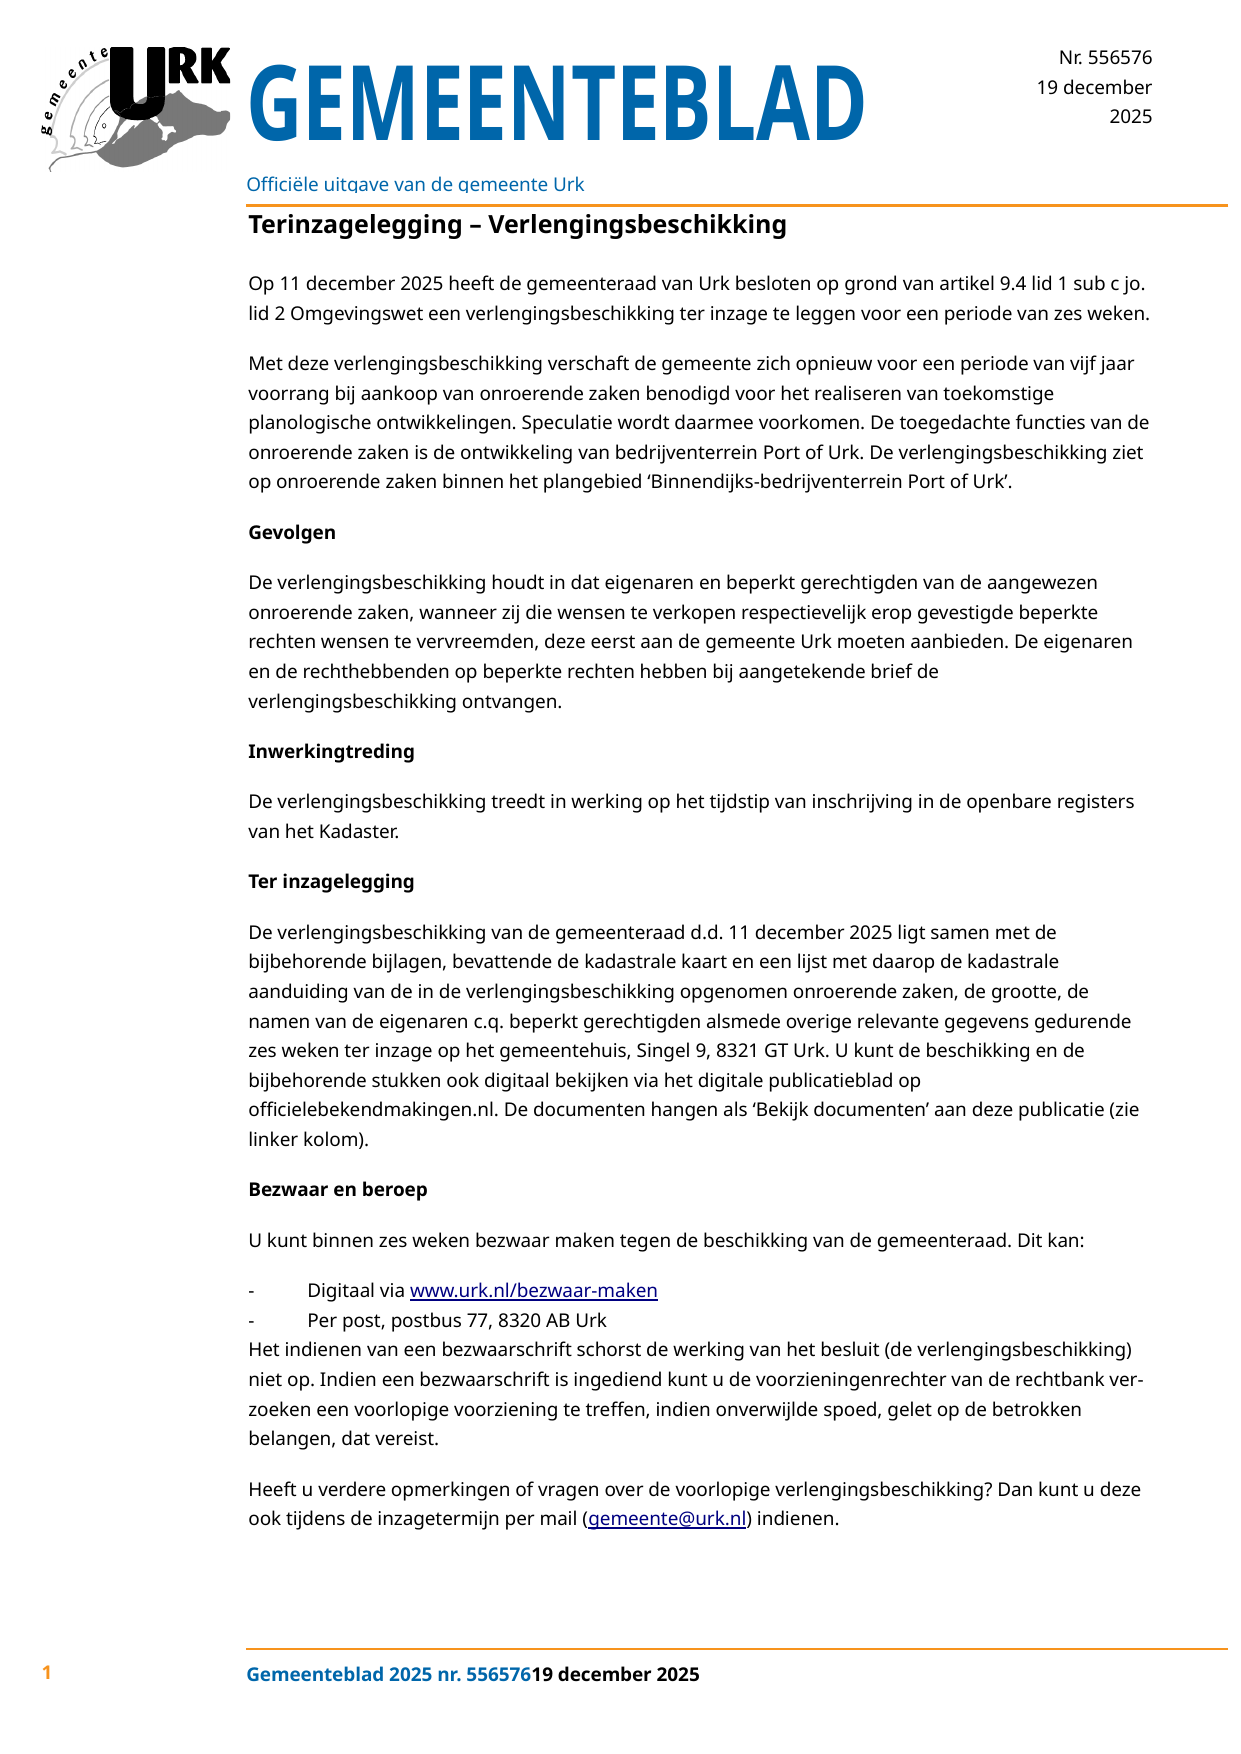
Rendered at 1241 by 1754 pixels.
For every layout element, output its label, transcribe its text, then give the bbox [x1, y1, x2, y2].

text Inwerkingtreding [248, 738, 1152, 764]
text De verlengingsbeschikking van de gemeenteraad d.d. 11 december 2025 ligt samen met de bijbehorende bijlagen, bevattende de kadastrale kaart en een lijst met daarop de kadastrale aanduiding van de in de verlengingsbeschikking opgenomen onroerende zaken, de grootte, de namen van de eigenaren c.q. beperkt gerechtigden alsmede overige relevante gegevens gedurende zes weken ter inzage op het gemeentehuis, Singel 9, 8321 GT Urk. U kunt de beschikking en de bijbehorende stukken ook digitaal bekijken via het digitale publicatieblad op officielebekendmakingen.nl. De documenten hangen als ‘Bekijk documenten’ aan deze publicatie (zie linker kolom). [248, 919, 1152, 1152]
text De verlengingsbeschikking houdt in dat eigenaren en beperkt gerechtigden van de aangewezen onroerende zaken, wanneer zij die wensen te verkopen respectievelijk erop gevestigde beperkte rechten wensen te vervreemden, deze eerst aan de gemeente Urk moeten aanbieden. De eigenaren en de rechthebbenden op beperkte rechten hebben bij aangetekende brief de verlengingsbeschikking ontvangen. [248, 569, 1152, 713]
picture [41, 47, 231, 172]
text Heeft u verdere opmerkingen of vragen over de voorlopige verlengingsbeschikking? Dan kunt u deze ook tijdens de inzagetermijn per mail (gemeente@urk.nl) indienen. [248, 1476, 1152, 1531]
text Op 11 december 2025 heeft de gemeenteraad van Urk besloten op grond van artikel 9.4 lid 1 sub c jo. lid 2 Omgevingswet een verlengingsbeschikking ter inzage te leggen voor een periode van zes weken. [248, 270, 1152, 326]
text Ter inzagelegging [248, 869, 1152, 894]
text Terinzagelegging – Verlengingsbeschikking [248, 207, 1152, 241]
list Digitaal via www.urk.nl/bezwaar-maken [248, 1277, 1152, 1303]
list Per post, postbus 77, 8320 AB Urk [248, 1307, 1152, 1333]
text U kunt binnen zes weken bezwaar maken tegen de beschikking van de gemeenteraad. Dit kan: [248, 1227, 1152, 1253]
text Gevolgen [248, 519, 1152, 545]
text Het indienen van een bezwaarschrift schorst de werking van het besluit (de verlengingsbeschikking) niet op. Indien een bezwaarschrift is ingediend kunt u de voorzieningenrechter van de rechtbank ver- zoeken een voorlopige voorziening te treffen, indien onverwijlde spoed, gelet op de betrokken belangen, dat vereist. [248, 1337, 1152, 1451]
text Bezwaar en beroep [248, 1177, 1152, 1202]
text Met deze verlengingsbeschikking verschaft de gemeente zich opnieuw voor een periode van vijf jaar voorrang bij aankoop van onroerende zaken benodigd voor het realiseren van toekomstige planologische ontwikkelingen. Speculatie wordt daarmee voorkomen. De toegedachte functies van de onroerende zaken is de ontwikkeling van bedrijventerrein Port of Urk. De verlengingsbeschikking ziet op onroerende zaken binnen het plangebied ‘Binnendijks-bedrijventerrein Port of Urk’. [248, 350, 1152, 494]
text De verlengingsbeschikking treedt in werking op het tijdstip van inschrijving in de openbare registers van het Kadaster. [248, 789, 1152, 844]
